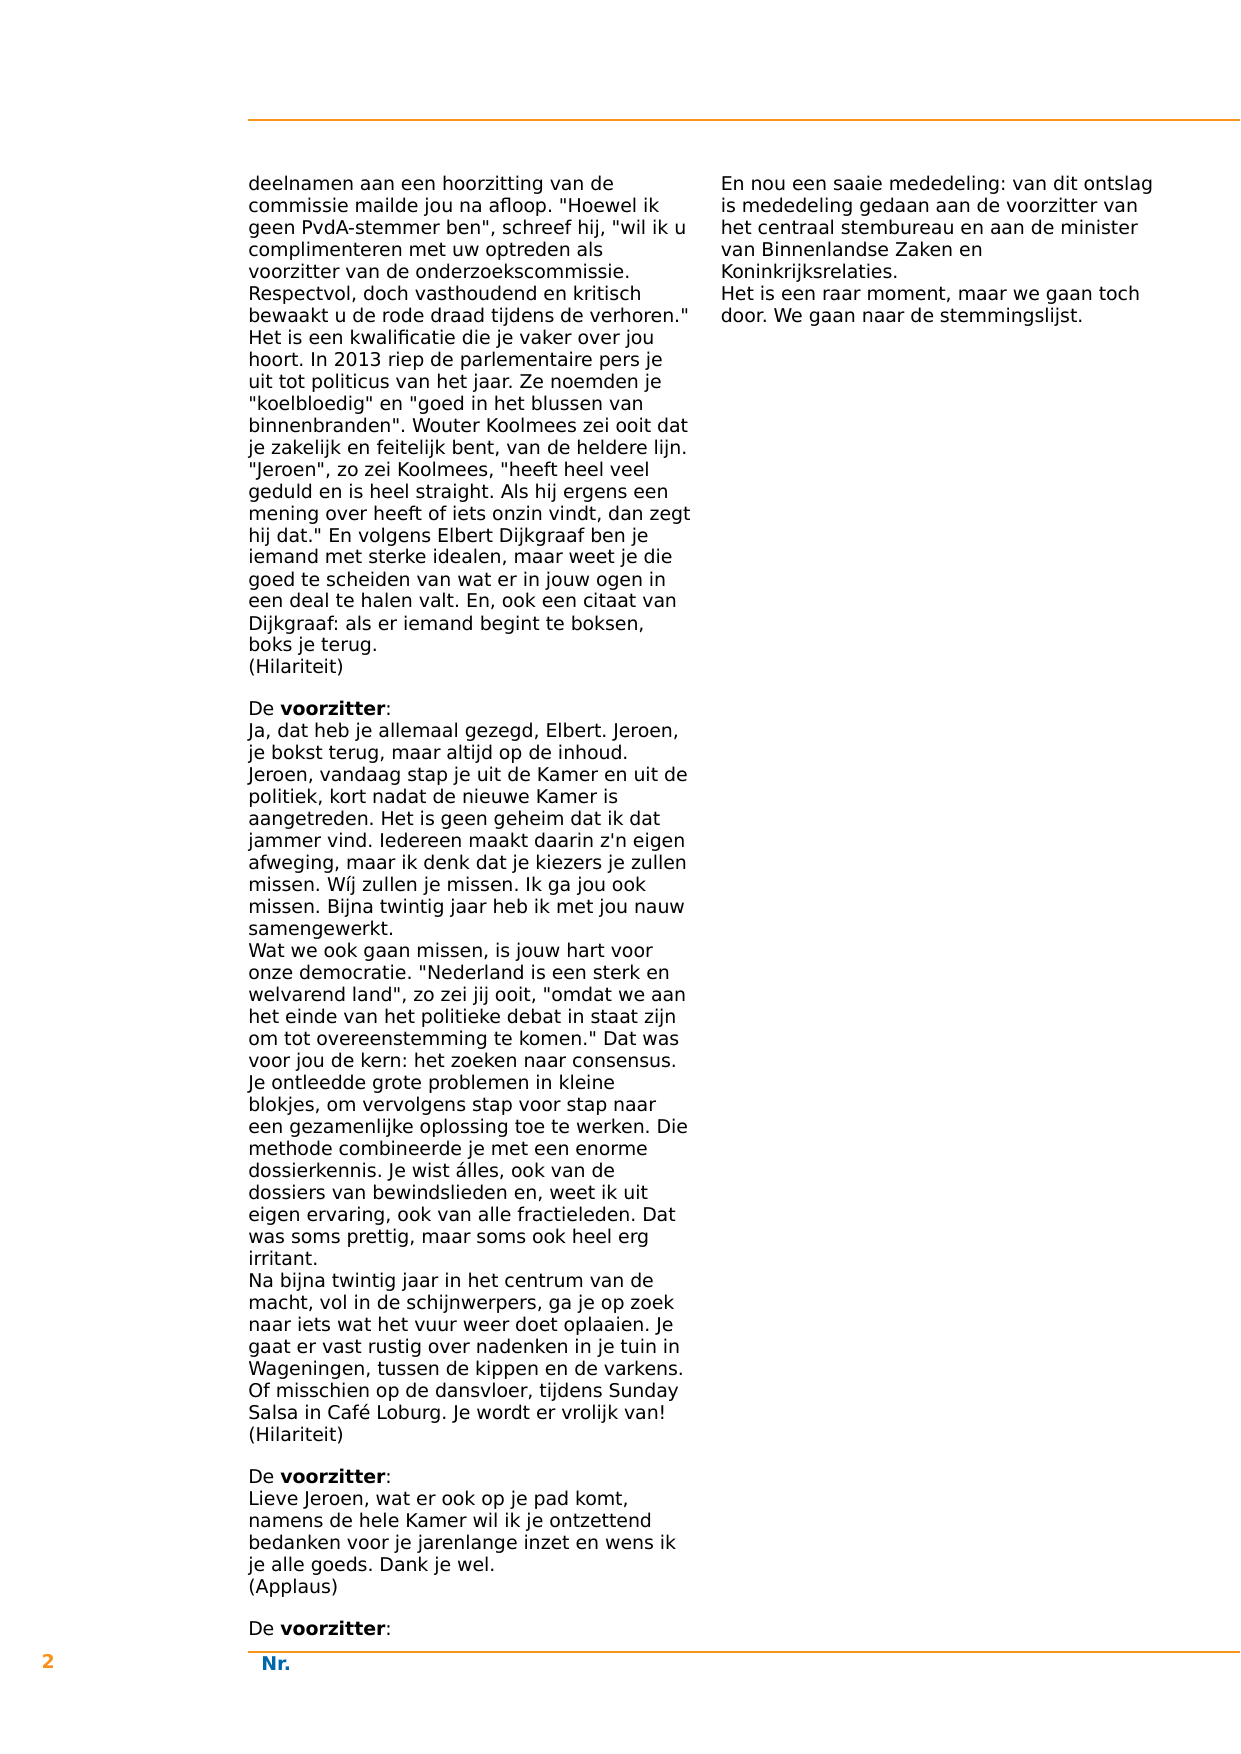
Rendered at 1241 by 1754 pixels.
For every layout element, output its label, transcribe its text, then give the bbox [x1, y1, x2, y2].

text Het is een raar moment, maar we gaan toch door. We gaan naar de stemmingslijst. [721, 283, 1163, 327]
text De voorzitter: [248, 1617, 691, 1639]
text Lieve Jeroen, wat er ook op je pad komt, namens de hele Kamer wil ik je ontzettend bedanken voor je jarenlange inzet en wens ik je alle goeds. Dank je wel. [248, 1488, 691, 1576]
text Het is een kwalificatie die je vaker over jou hoort. In 2013 riep de parlementaire pers je uit tot politicus van het jaar. Ze noemden je "koelbloedig" en "goed in het blussen van binnenbranden". Wouter Koolmees zei ooit dat je zakelijk en feitelijk bent, van de heldere lijn. "Jeroen", zo zei Koolmees, "heeft heel veel geduld en is heel straight. Als hij ergens een mening over heeft of iets onzin vindt, dan zegt hij dat." En volgens Elbert Dijkgraaf ben je iemand met sterke idealen, maar weet je die goed te scheiden van wat er in jouw ogen in een deal te halen valt. En, ook een citaat van Dijkgraaf: als er iemand begint te boksen, boks je terug. [248, 327, 691, 656]
text (Applaus) [248, 1576, 691, 1597]
text Na bijna twintig jaar in het centrum van de macht, vol in de schijnwerpers, ga je op zoek naar iets wat het vuur weer doet oplaaien. Je gaat er vast rustig over nadenken in je tuin in Wageningen, tussen de kippen en de varkens. Of misschien op de dansvloer, tijdens Sunday Salsa in Café Loburg. Je wordt er vrolijk van! [248, 1270, 691, 1424]
text (Hilariteit) [248, 1424, 691, 1446]
text deelnamen aan een hoorzitting van de commissie mailde jou na afloop. "Hoewel ik geen PvdA-stemmer ben", schreef hij, "wil ik u complimenteren met uw optreden als voorzitter van de onderzoekscommissie. Respectvol, doch vasthoudend en kritisch bewaakt u de rode draad tijdens de verhoren." [248, 173, 691, 327]
text De voorzitter: [248, 698, 691, 720]
text (Hilariteit) [248, 656, 691, 678]
text En nou een saaie mededeling: van dit ontslag is mededeling gedaan aan de voorzitter van het centraal stembureau en aan de minister van Binnenlandse Zaken en Koninkrijksrelaties. [721, 173, 1163, 283]
text Jeroen, vandaag stap je uit de Kamer en uit de politiek, kort nadat de nieuwe Kamer is aangetreden. Het is geen geheim dat ik dat jammer vind. Iedereen maakt daarin z'n eigen afweging, maar ik denk dat je kiezers je zullen missen. Wíj zullen je missen. Ik ga jou ook missen. Bijna twintig jaar heb ik met jou nauw samengewerkt. [248, 764, 691, 940]
text Ja, dat heb je allemaal gezegd, Elbert. Jeroen, je bokst terug, maar altijd op de inhoud. [248, 720, 691, 764]
text De voorzitter: [248, 1466, 691, 1488]
text Wat we ook gaan missen, is jouw hart voor onze democratie. "Nederland is een sterk en welvarend land", zo zei jij ooit, "omdat we aan het einde van het politieke debat in staat zijn om tot overeenstemming te komen." Dat was voor jou de kern: het zoeken naar consensus. Je ontleedde grote problemen in kleine blokjes, om vervolgens stap voor stap naar een gezamenlijke oplossing toe te werken. Die methode combineerde je met een enorme dossierkennis. Je wist álles, ook van de dossiers van bewindslieden en, weet ik uit eigen ervaring, ook van alle fractieleden. Dat was soms prettig, maar soms ook heel erg irritant. [248, 940, 691, 1270]
